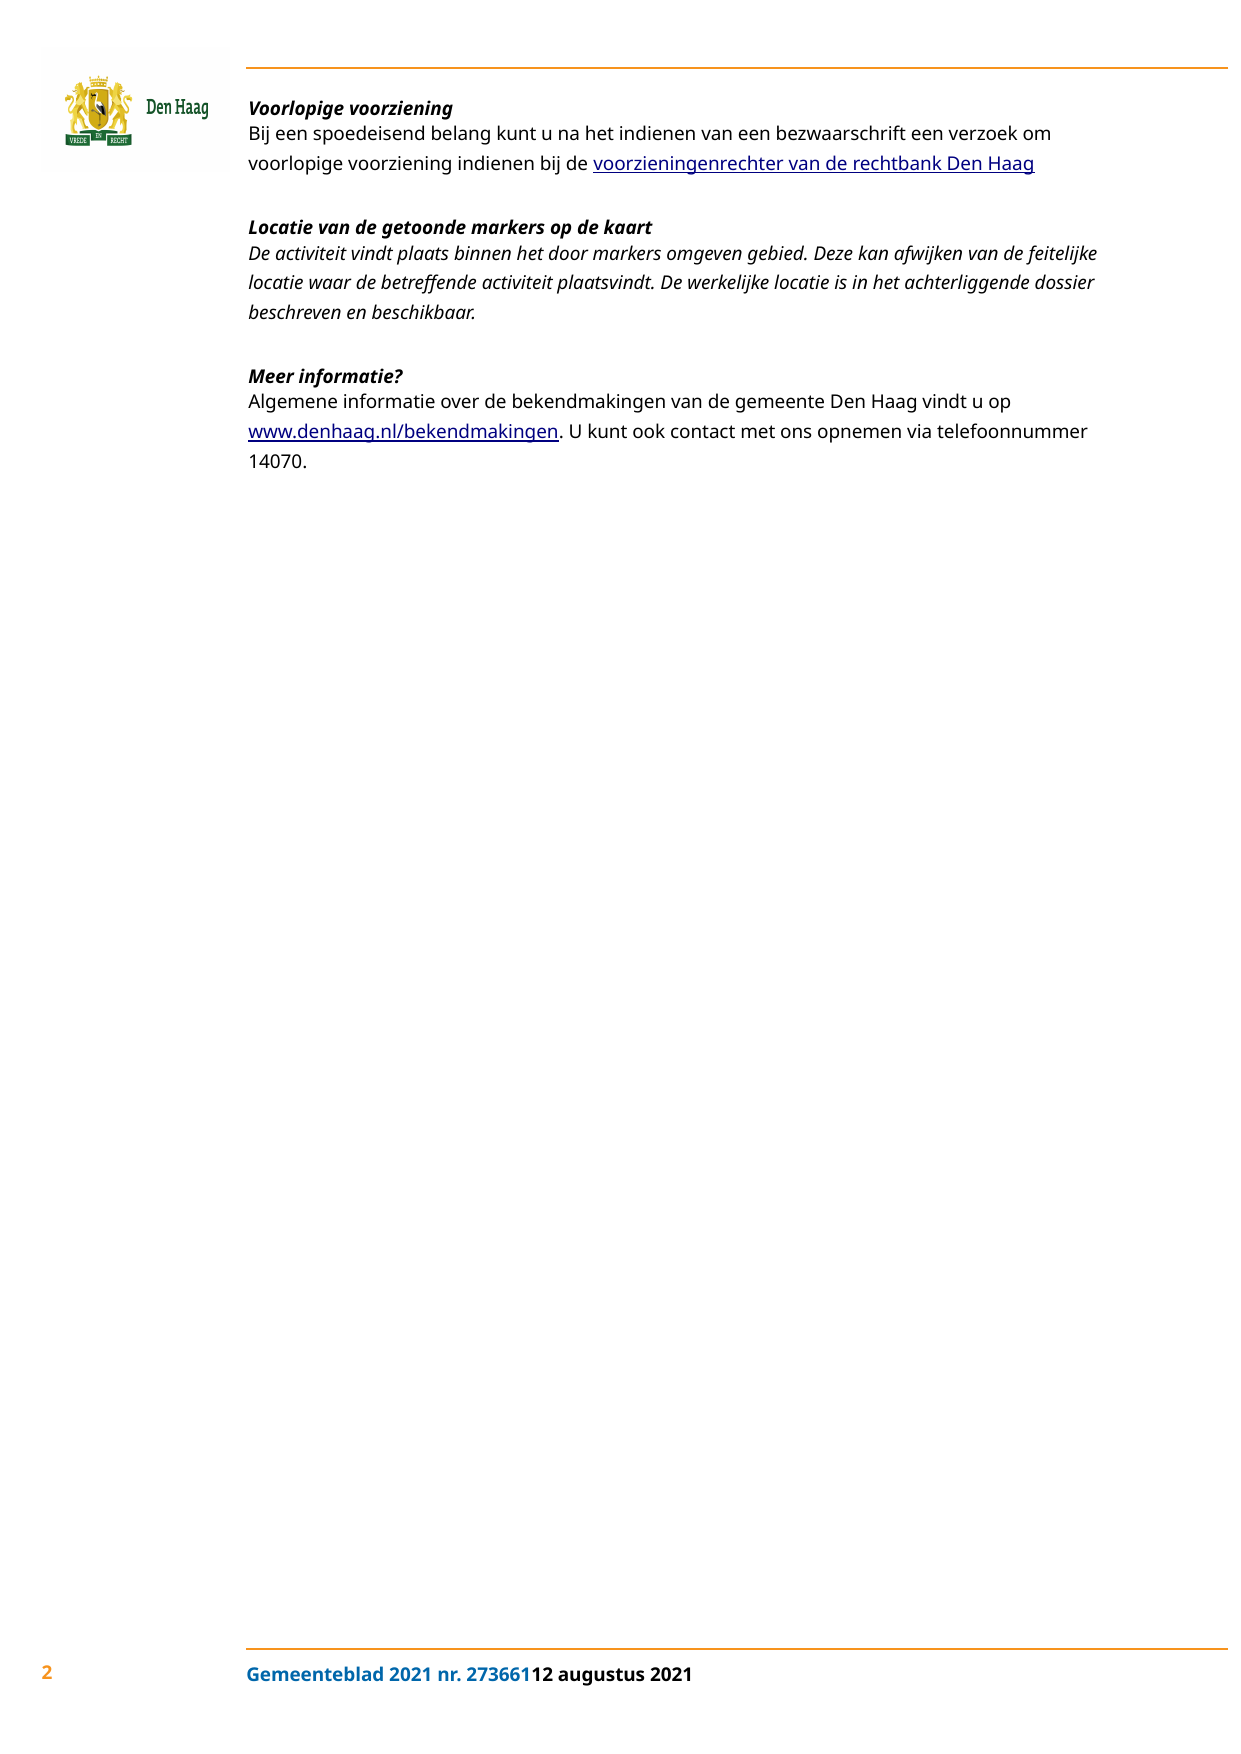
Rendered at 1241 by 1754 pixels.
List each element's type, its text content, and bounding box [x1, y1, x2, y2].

text Meer informatie? [248, 363, 1152, 389]
text Voorlopige voorziening [248, 95, 1152, 121]
text De activiteit vindt plaats binnen het door markers omgeven gebied. Deze kan afwijken van de feitelijke locatie waar de betreffende activiteit plaatsvindt. De werkelijke locatie is in het achterliggende dossier beschreven en beschikbaar. [248, 240, 1152, 325]
text Bij een spoedeisend belang kunt u na het indienen van een bezwaarschrift een verzoek om voorlopige voorziening indienen bij de voorzieningenrechter van de rechtbank Den Haag [248, 121, 1152, 176]
text Algemene informatie over de bekendmakingen van de gemeente Den Haag vindt u op www.denhaag.nl/bekendmakingen. U kunt ook contact met ons opnemen via telefoonnummer 14070. [248, 389, 1152, 473]
text Locatie van de getoonde markers op de kaart [248, 214, 1152, 240]
picture [41, 47, 231, 172]
